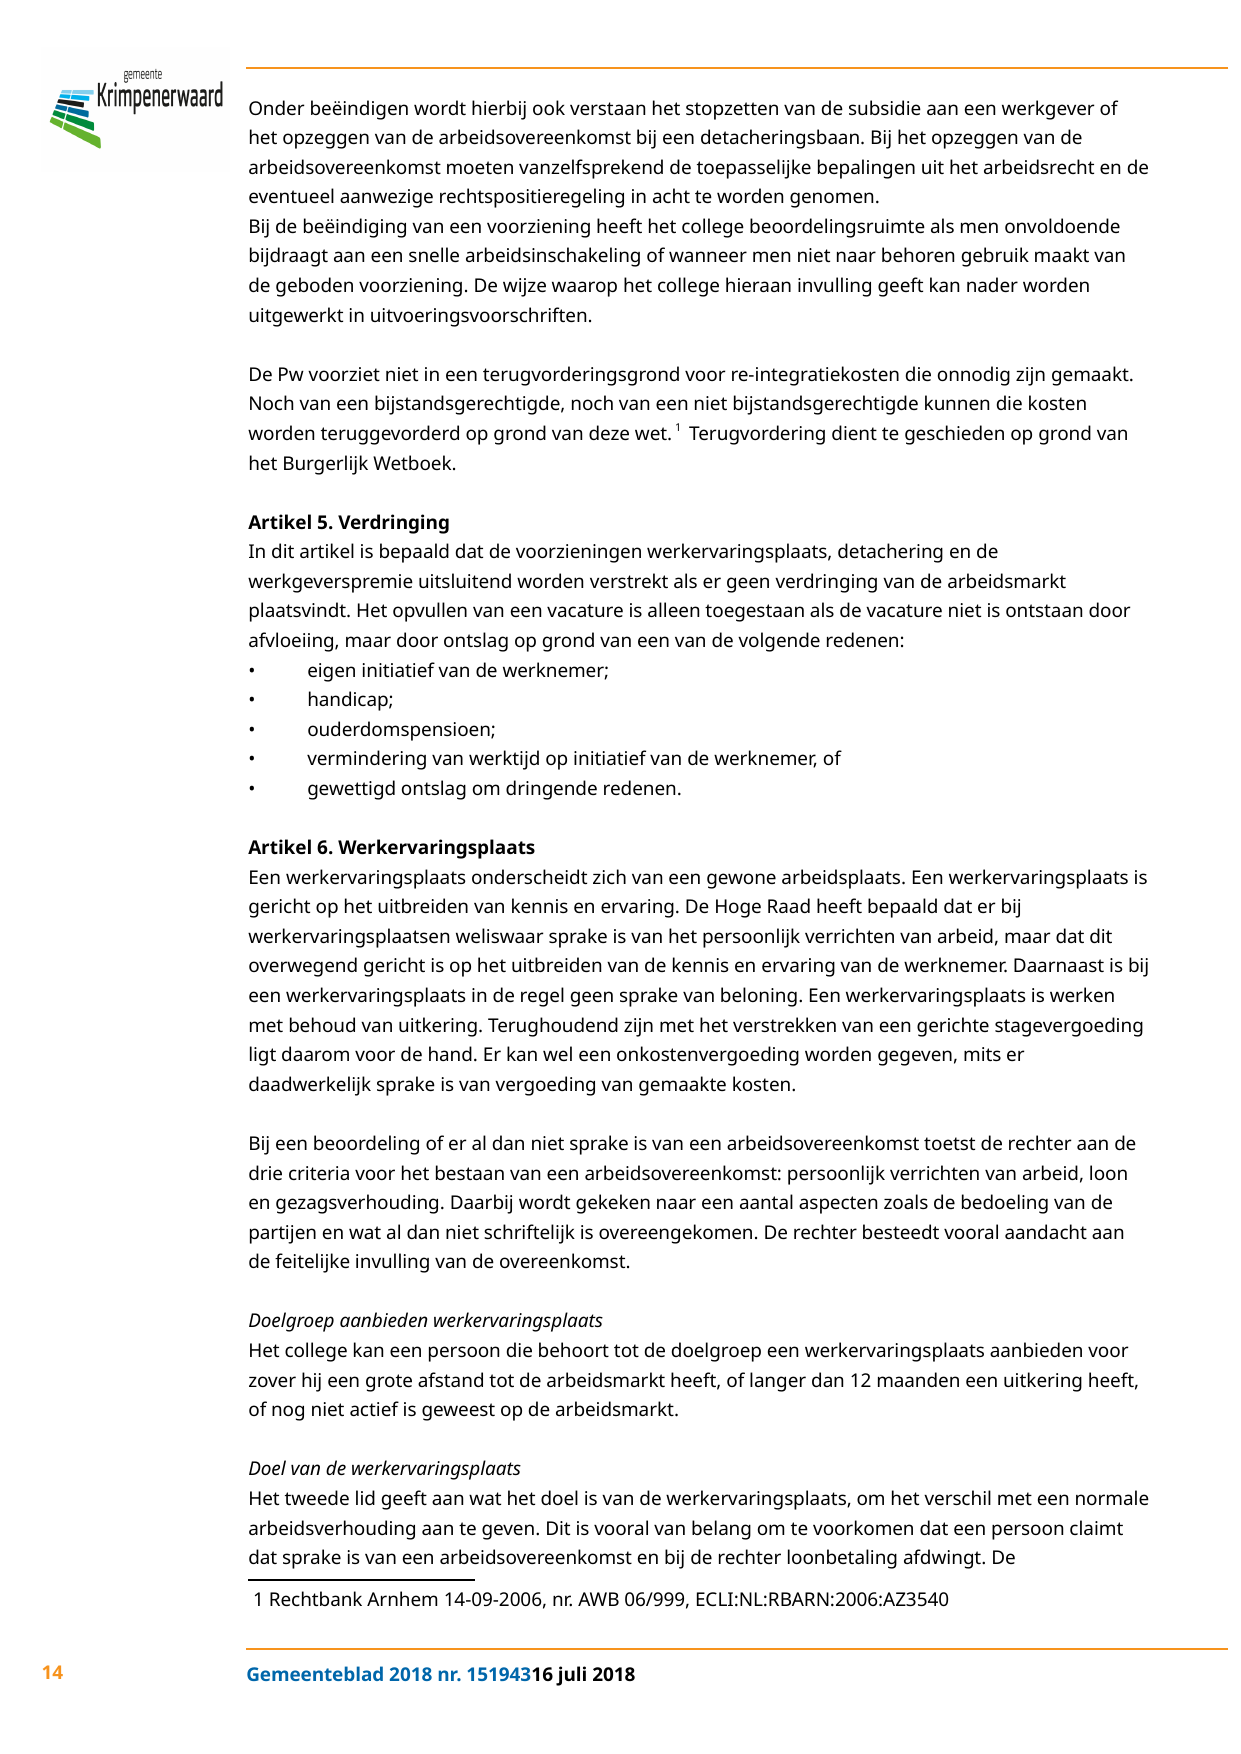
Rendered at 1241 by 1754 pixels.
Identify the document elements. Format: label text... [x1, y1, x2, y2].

text Bij een beoordeling of er al dan niet sprake is van een arbeidsovereenkomst toetst de rechter aan de drie criteria voor het bestaan van een arbeidsovereenkomst: persoonlijk verrichten van arbeid, loon en gezagsverhouding. Daarbij wordt gekeken naar een aantal aspecten zoals de bedoeling van de partijen en wat al dan niet schriftelijk is overeengekomen. De rechter besteedt vooral aandacht aan de feitelijke invulling van de overeenkomst. [248, 1130, 1152, 1274]
text Rechtbank Arnhem 14-09-2006, nr. AWB 06/999, ECLI:NL:RBARN:2006:AZ3540 [248, 1586, 1152, 1612]
text Artikel 5. Verdringing [248, 509, 1152, 535]
list gewettigd ontslag om dringende redenen. [248, 775, 1152, 801]
list ouderdomspensioen; [248, 716, 1152, 742]
text Onder beëindigen wordt hierbij ook verstaan het stopzetten van de subsidie aan een werkgever of het opzeggen van de arbeidsovereenkomst bij een detacheringsbaan. Bij het opzeggen van de arbeidsovereenkomst moeten vanzelfsprekend de toepasselijke bepalingen uit het arbeidsrecht en de eventueel aanwezige rechtspositieregeling in acht te worden genomen. [248, 95, 1152, 209]
text Het college kan een persoon die behoort tot de doelgroep een werkervaringsplaats aanbieden voor zover hij een grote afstand tot de arbeidsmarkt heeft, of langer dan 12 maanden een uitkering heeft, of nog niet actief is geweest op de arbeidsmarkt. [248, 1337, 1152, 1422]
text Artikel 6. Werkervaringsplaats [248, 834, 1152, 860]
list eigen initiatief van de werknemer; [248, 657, 1152, 683]
picture [41, 47, 231, 172]
text Het tweede lid geeft aan wat het doel is van de werkervaringsplaats, om het verschil met een normale arbeidsverhouding aan te geven. Dit is vooral van belang om te voorkomen dat een persoon claimt dat sprake is van een arbeidsovereenkomst en bij de rechter loonbetaling afdwingt. De [248, 1485, 1152, 1570]
text Doel van de werkervaringsplaats [248, 1456, 1152, 1481]
text Een werkervaringsplaats onderscheidt zich van een gewone arbeidsplaats. Een werkervaringsplaats is gericht op het uitbreiden van kennis en ervaring. De Hoge Raad heeft bepaald dat er bij werkervaringsplaatsen weliswaar sprake is van het persoonlijk verrichten van arbeid, maar dat dit overwegend gericht is op het uitbreiden van de kennis en ervaring van de werknemer. Daarnaast is bij een werkervaringsplaats in de regel geen sprake van beloning. Een werkervaringsplaats is werken met behoud van uitkering. Terughoudend zijn met het verstrekken van een gerichte stagevergoeding ligt daarom voor de hand. Er kan wel een onkostenvergoeding worden gegeven, mits er daadwerkelijk sprake is van vergoeding van gemaakte kosten. [248, 864, 1152, 1097]
text In dit artikel is bepaald dat de voorzieningen werkervaringsplaats, detachering en de werkgeverspremie uitsluitend worden verstrekt als er geen verdringing van de arbeidsmarkt plaatsvindt. Het opvullen van een vacature is alleen toegestaan als de vacature niet is ontstaan door afvloeiing, maar door ontslag op grond van een van de volgende redenen: [248, 538, 1152, 653]
list vermindering van werktijd op initiatief van de werknemer, of [248, 746, 1152, 771]
text Bij de beëindiging van een voorziening heeft het college beoordelingsruimte als men onvoldoende bijdraagt aan een snelle arbeidsinschakeling of wanneer men niet naar behoren gebruik maakt van de geboden voorziening. De wijze waarop het college hieraan invulling geeft kan nader worden uitgewerkt in uitvoeringsvoorschriften. [248, 213, 1152, 328]
text Doelgroep aanbieden werkervaringsplaats [248, 1308, 1152, 1333]
text De Pw voorziet niet in een terugvorderingsgrond voor re-integratiekosten die onnodig zijn gemaakt. Noch van een bijstandsgerechtigde, noch van een niet bijstandsgerechtigde kunnen die kosten worden teruggevorderd op grond van deze wet. Terugvordering dient te geschieden op grond van het Burgerlijk Wetboek. [248, 361, 1152, 476]
list handicap; [248, 686, 1152, 712]
